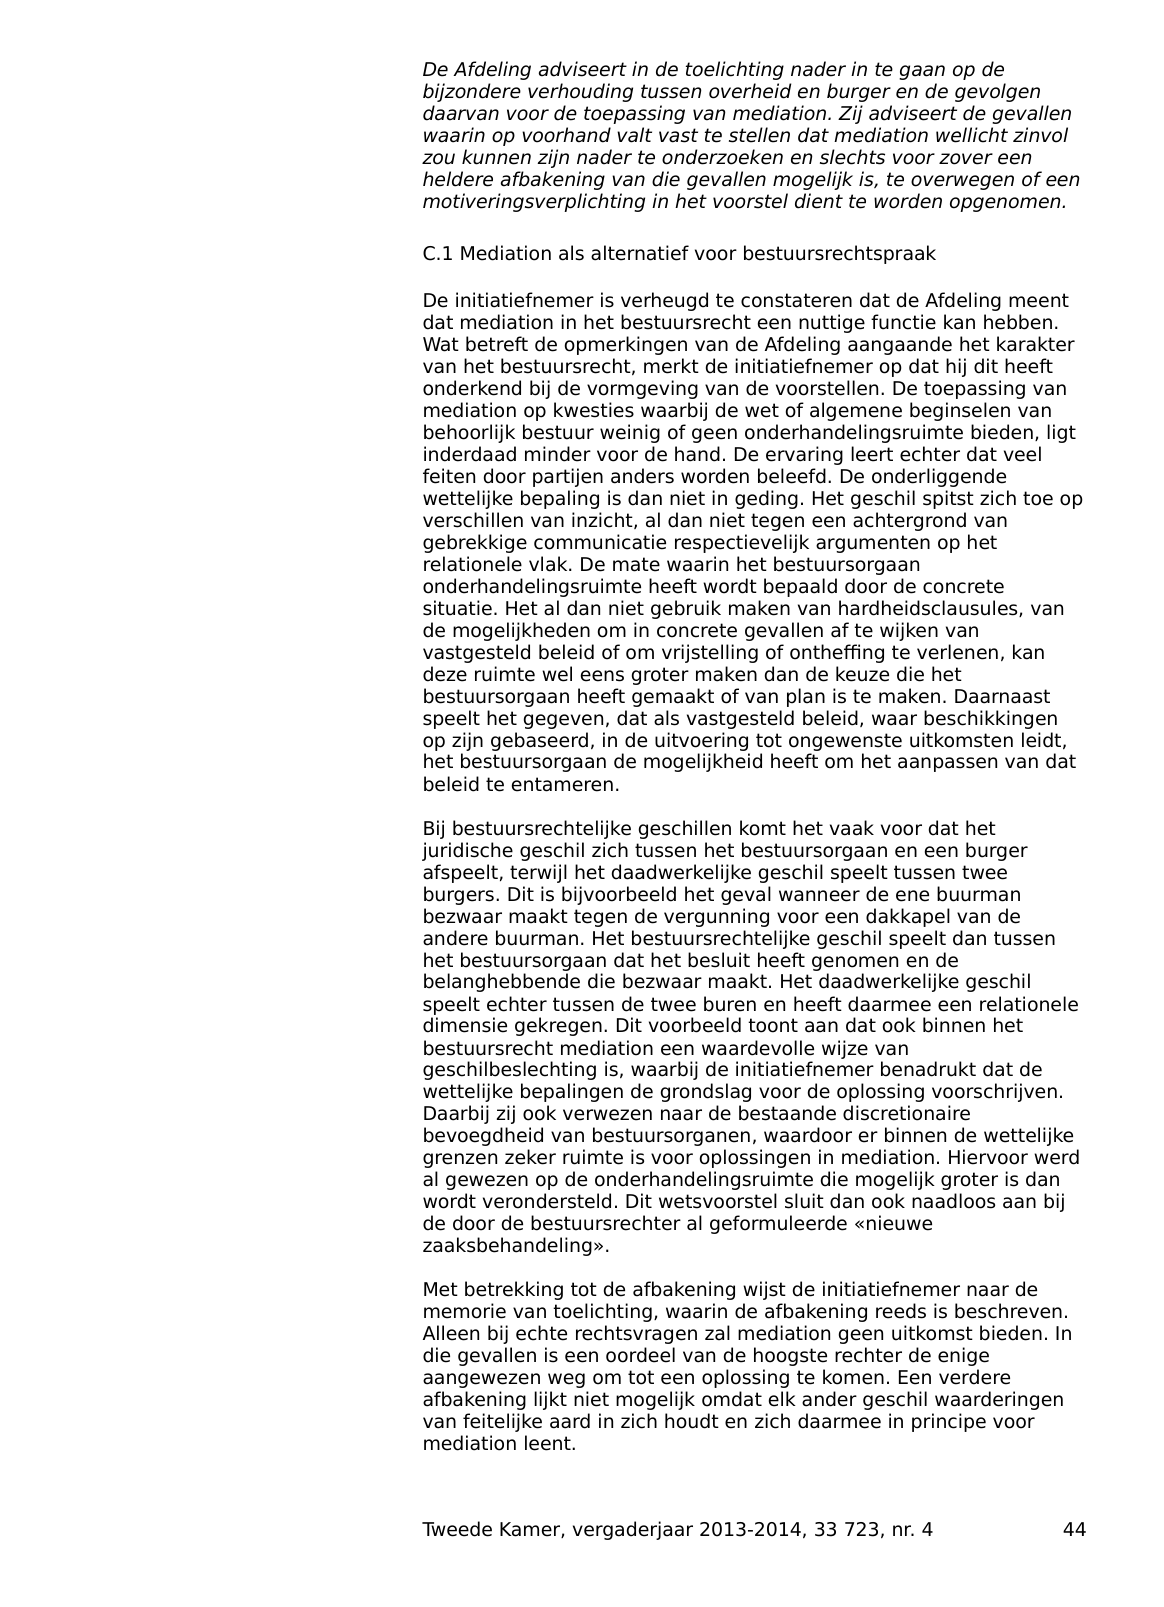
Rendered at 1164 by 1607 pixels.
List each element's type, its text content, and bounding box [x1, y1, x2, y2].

subtitle C.1 Mediation als alternatief voor bestuursrechtspraak [422, 243, 1087, 265]
text Bij bestuursrechtelijke geschillen komt het vaak voor dat het juridische geschil zich tussen het bestuursorgaan en een burger afspeelt, terwijl het daadwerkelijke geschil speelt tussen twee burgers. Dit is bijvoorbeeld het geval wanneer de ene buurman bezwaar maakt tegen de vergunning voor een dakkapel van de andere buurman. Het bestuursrechtelijke geschil speelt dan tussen het bestuursorgaan dat het besluit heeft genomen en de belanghebbende die bezwaar maakt. Het daadwerkelijke geschil speelt echter tussen de twee buren en heeft daarmee een relationele dimensie gekregen. Dit voorbeeld toont aan dat ook binnen het bestuursrecht mediation een waardevolle wijze van geschilbeslechting is, waarbij de initiatiefnemer benadrukt dat de wettelijke bepalingen de grondslag voor de oplossing voorschrijven. Daarbij zij ook verwezen naar de bestaande discretionaire bevoegdheid van bestuursorganen, waardoor er binnen de wettelijke grenzen zeker ruimte is voor oplossingen in mediation. Hiervoor werd al gewezen op de onderhandelingsruimte die mogelijk groter is dan wordt verondersteld. Dit wetsvoorstel sluit dan ook naadloos aan bij de door de bestuursrechter al geformuleerde «nieuwe zaaksbehandeling». [422, 818, 1087, 1257]
text De Afdeling adviseert in de toelichting nader in te gaan op de bijzondere verhouding tussen overheid en burger en de gevolgen daarvan voor de toepassing van mediation. Zij adviseert de gevallen waarin op voorhand valt vast te stellen dat mediation wellicht zinvol zou kunnen zijn nader te onderzoeken en slechts voor zover een heldere afbakening van die gevallen mogelijk is, te overwegen of een motiveringsverplichting in het voorstel dient te worden opgenomen. [422, 59, 1087, 213]
text De initiatiefnemer is verheugd te constateren dat de Afdeling meent dat mediation in het bestuursrecht een nuttige functie kan hebben. Wat betreft de opmerkingen van de Afdeling aangaande het karakter van het bestuursrecht, merkt de initiatiefnemer op dat hij dit heeft onderkend bij de vormgeving van de voorstellen. De toepassing van mediation op kwesties waarbij de wet of algemene beginselen van behoorlijk bestuur weinig of geen onderhandelingsruimte bieden, ligt inderdaad minder voor de hand. De ervaring leert echter dat veel feiten door partijen anders worden beleefd. De onderliggende wettelijke bepaling is dan niet in geding. Het geschil spitst zich toe op verschillen van inzicht, al dan niet tegen een achtergrond van gebrekkige communicatie respectievelijk argumenten op het relationele vlak. De mate waarin het bestuursorgaan onderhandelingsruimte heeft wordt bepaald door de concrete situatie. Het al dan niet gebruik maken van hardheidsclausules, van de mogelijkheden om in concrete gevallen af te wijken van vastgesteld beleid of om vrijstelling of ontheffing te verlenen, kan deze ruimte wel eens groter maken dan de keuze die het bestuursorgaan heeft gemaakt of van plan is te maken. Daarnaast speelt het gegeven, dat als vastgesteld beleid, waar beschikkingen op zijn gebaseerd, in de uitvoering tot ongewenste uitkomsten leidt, het bestuursorgaan de mogelijkheid heeft om het aanpassen van dat beleid te entameren. [422, 290, 1087, 795]
text Met betrekking tot de afbakening wijst de initiatiefnemer naar de memorie van toelichting, waarin de afbakening reeds is beschreven. Alleen bij echte rechtsvragen zal mediation geen uitkomst bieden. In die gevallen is een oordeel van de hoogste rechter de enige aangewezen weg om tot een oplossing te komen. Een verdere afbakening lijkt niet mogelijk omdat elk ander geschil waarderingen van feitelijke aard in zich houdt en zich daarmee in principe voor mediation leent. [422, 1279, 1087, 1455]
